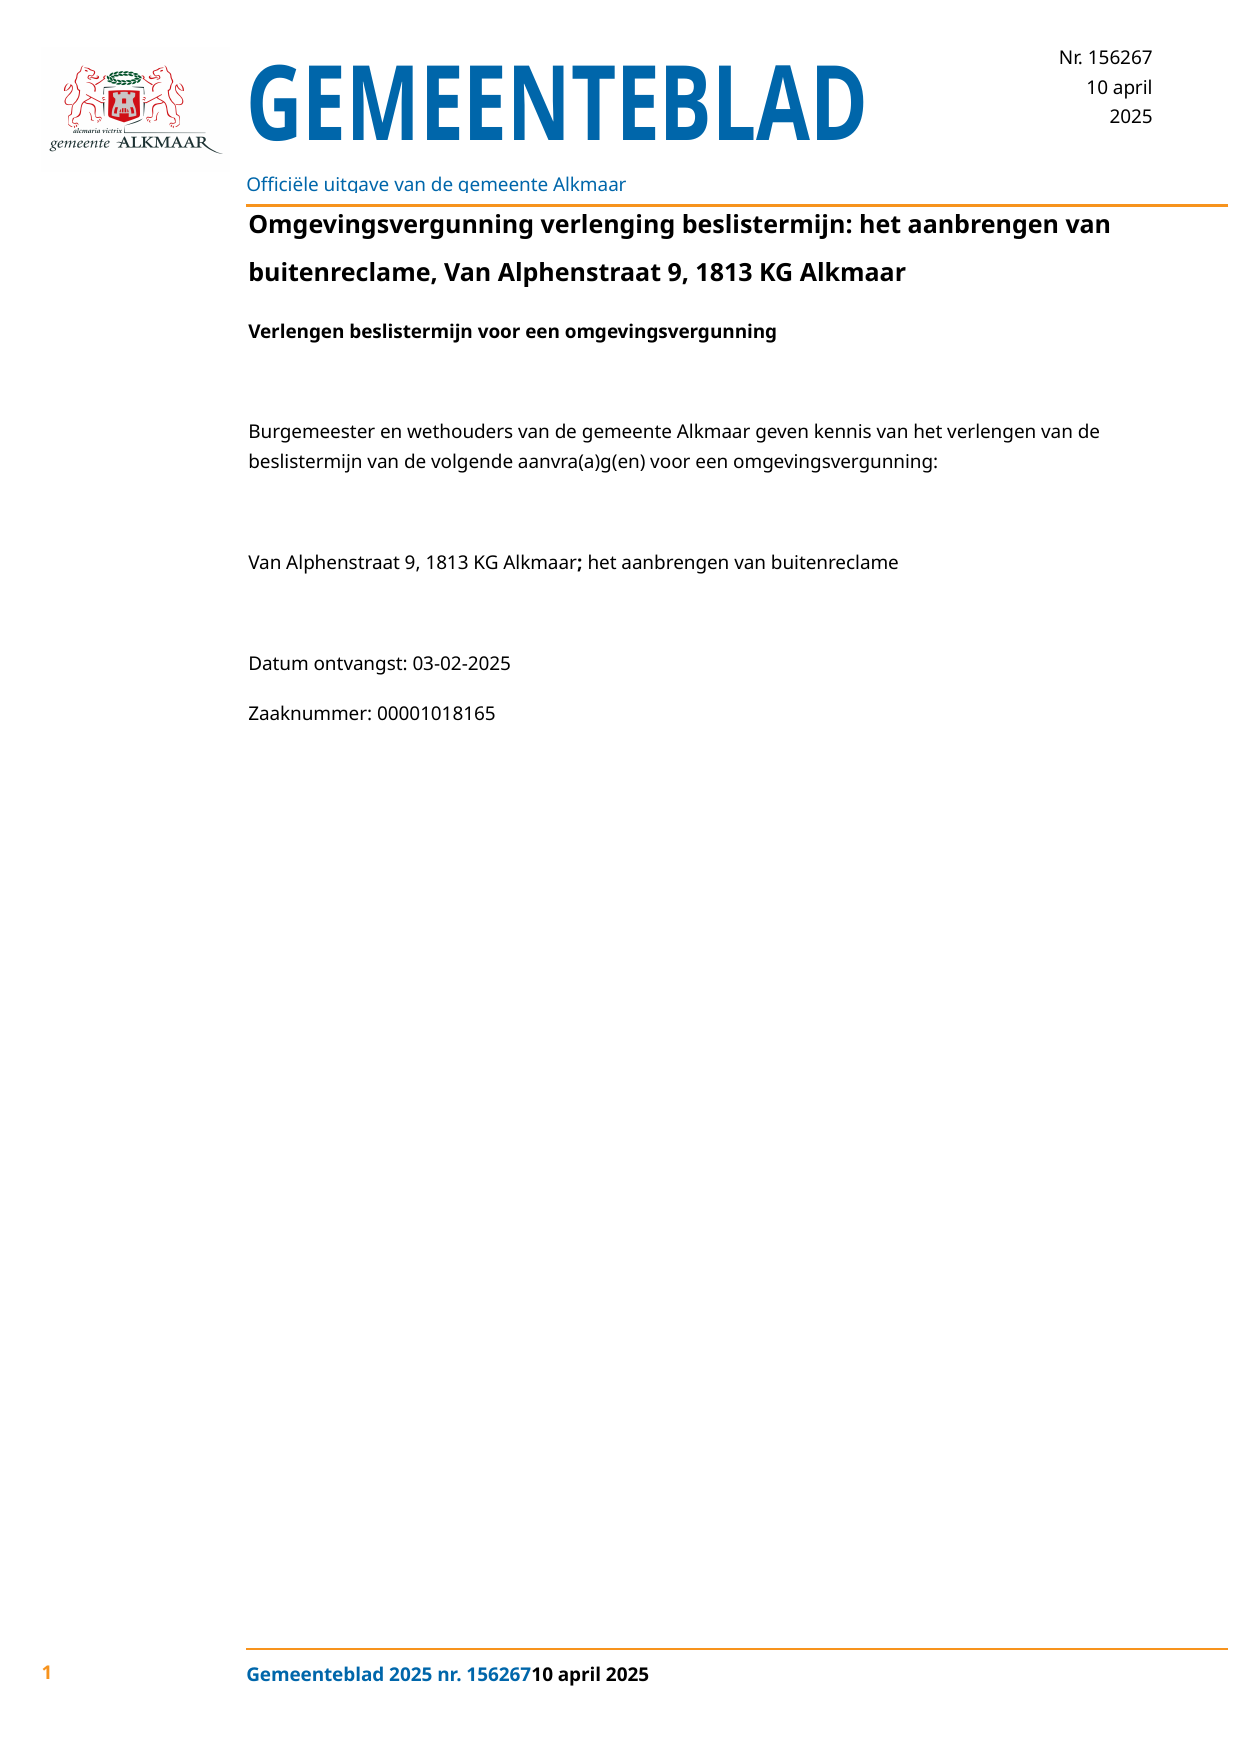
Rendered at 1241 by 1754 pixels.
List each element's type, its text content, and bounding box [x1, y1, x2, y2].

text Verlengen beslistermijn voor een omgevingsvergunning [248, 318, 1152, 344]
text Omgevingsvergunning verlenging beslistermijn: het aanbrengen van buitenreclame, Van Alphenstraat 9, 1813 KG Alkmaar [248, 207, 1152, 288]
text Burgemeester en wethouders van de gemeente Alkmaar geven kennis van het verlengen van de beslistermijn van de volgende aanvra(a)g(en) voor een omgevingsvergunning: [248, 419, 1152, 474]
text Zaaknummer: 00001018165 [248, 700, 1152, 726]
text Datum ontvangst: 03-02-2025 [248, 650, 1152, 676]
picture [41, 47, 231, 172]
text Van Alphenstraat 9, 1813 KG Alkmaar; het aanbrengen van buitenreclame [248, 549, 1152, 575]
